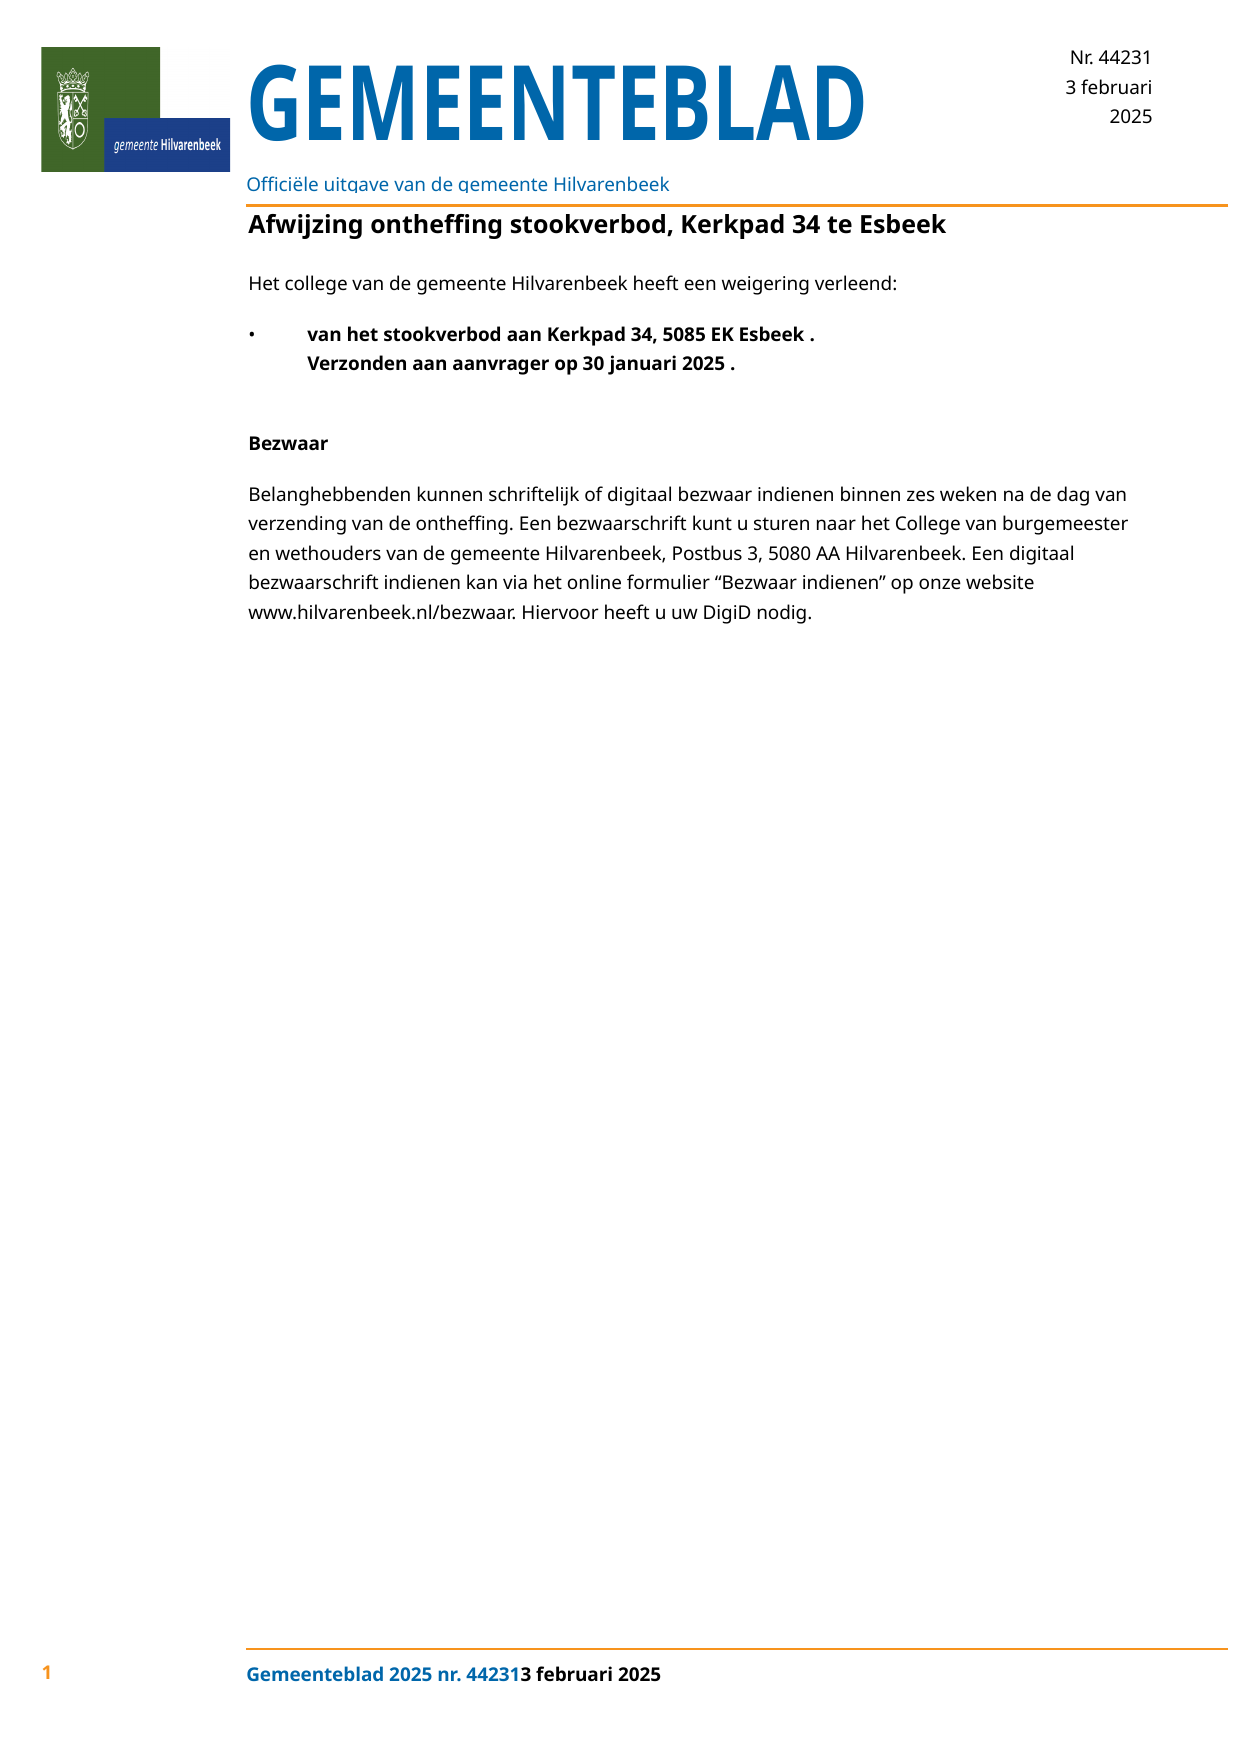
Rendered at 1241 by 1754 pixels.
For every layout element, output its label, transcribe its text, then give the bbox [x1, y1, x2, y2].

picture [41, 47, 231, 172]
text Belanghebbenden kunnen schriftelijk of digitaal bezwaar indienen binnen zes weken na de dag van verzending van de ontheffing. Een bezwaarschrift kunt u sturen naar het College van burgemeester en wethouders van de gemeente Hilvarenbeek, Postbus 3, 5080 AA Hilvarenbeek. Een digitaal bezwaarschrift indienen kan via het online formulier “Bezwaar indienen” op onze website www.hilvarenbeek.nl/bezwaar. Hiervoor heeft u uw DigiD nodig. [248, 481, 1152, 625]
list Verzonden aan aanvrager op 30 januari 2025 . [248, 350, 1152, 376]
text Het college van de gemeente Hilvarenbeek heeft een weigering verleend: [248, 270, 1152, 296]
text Afwijzing ontheffing stookverbod, Kerkpad 34 te Esbeek [248, 207, 1152, 241]
list van het stookverbod aan Kerkpad 34, 5085 EK Esbeek . [248, 321, 1152, 346]
text Bezwaar [248, 430, 1152, 456]
